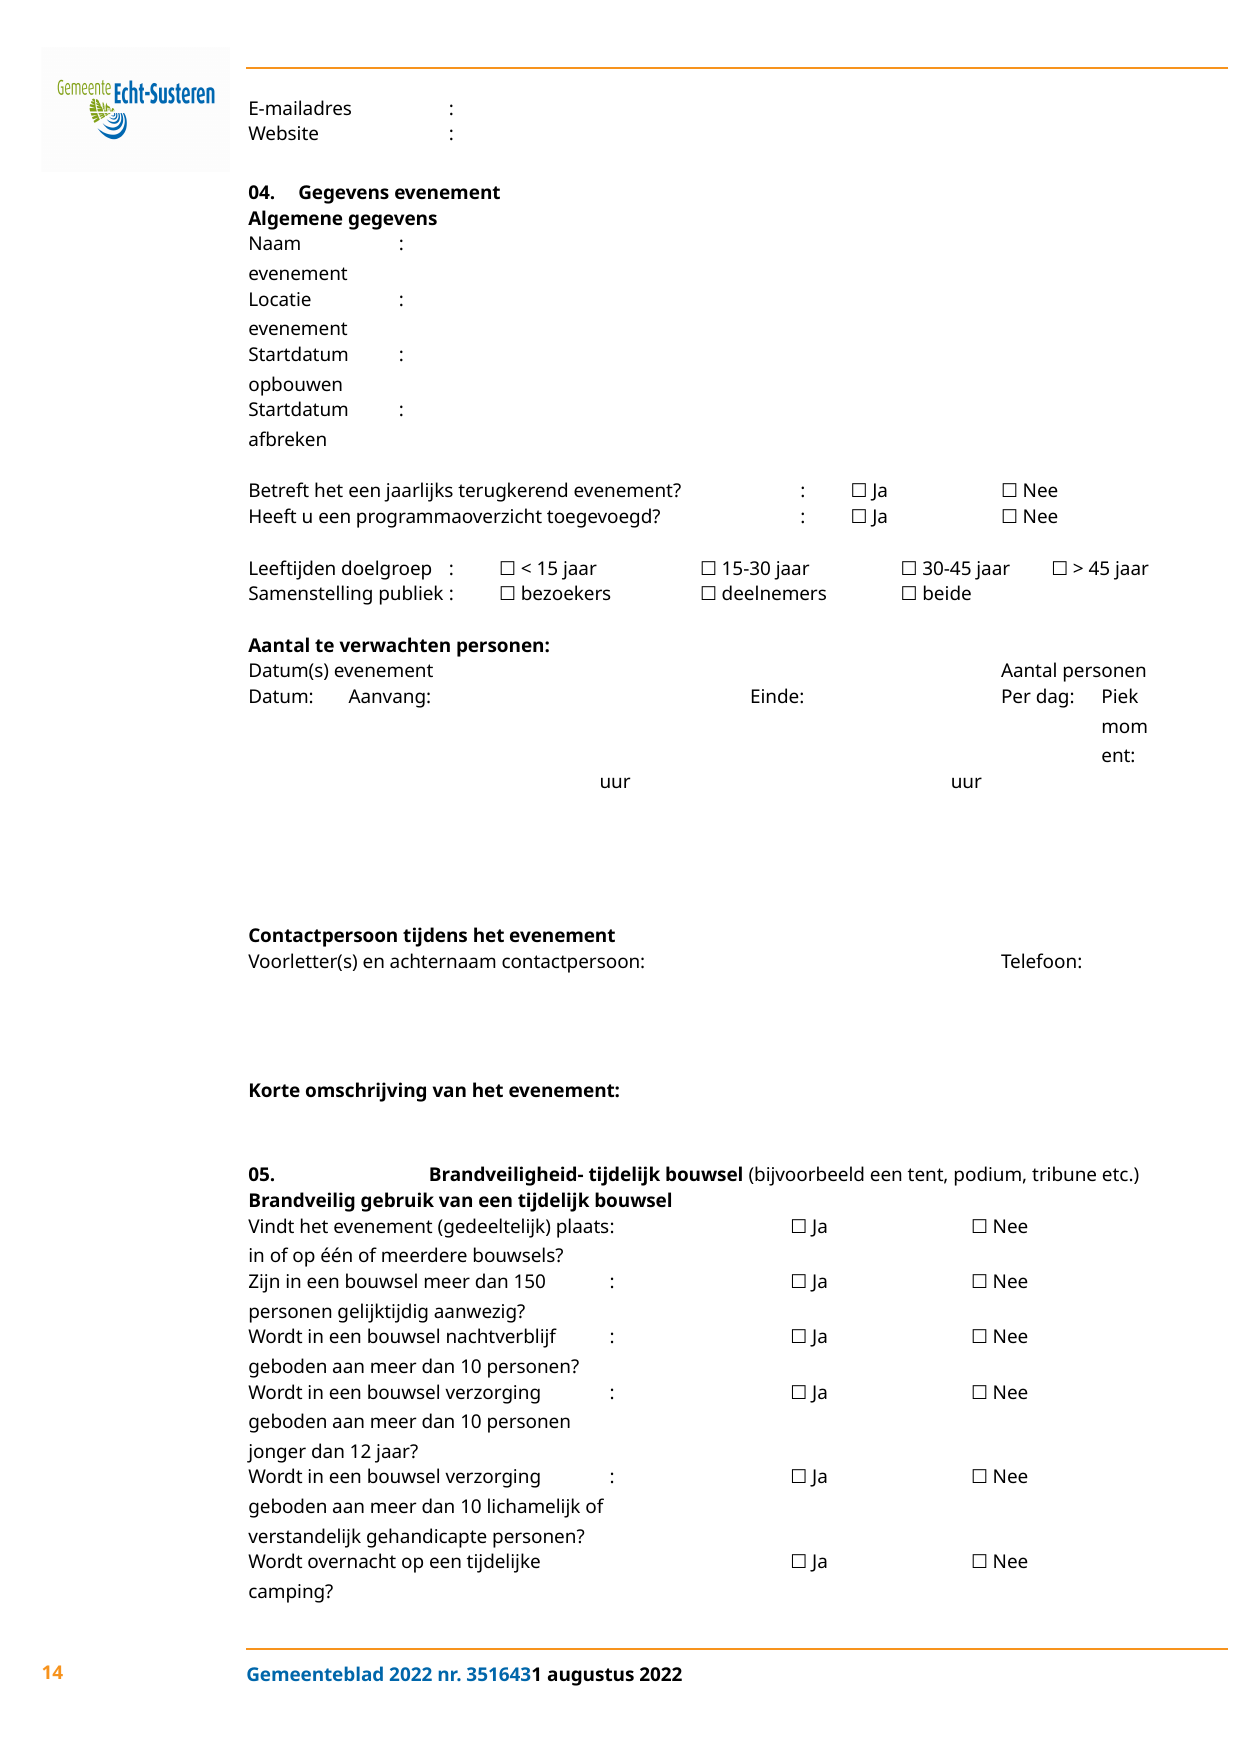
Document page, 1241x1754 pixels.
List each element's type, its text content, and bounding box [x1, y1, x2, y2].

table_cell [750, 846, 951, 871]
table_cell Aanvang: [348, 684, 649, 768]
table_cell [650, 846, 750, 871]
table_cell : [609, 1464, 790, 1549]
table_cell : [399, 286, 549, 341]
table_cell ☐ Ja [850, 503, 1001, 529]
table_cell [248, 897, 1152, 923]
table_cell [348, 846, 599, 871]
table_cell ☐ Ja [790, 1464, 971, 1549]
table_cell Telefoon: [1001, 949, 1152, 974]
table_cell : [800, 478, 850, 503]
table_cell [750, 871, 951, 897]
table_cell ☐ Nee [971, 1379, 1152, 1464]
table_cell Startdatum afbreken [248, 397, 398, 452]
table_cell [650, 768, 750, 794]
table_cell Brandveilig gebruik van een tijdelijk bouwsel [248, 1187, 1152, 1213]
table_cell Naam evenement [248, 231, 398, 286]
table_cell : [449, 581, 499, 606]
table_cell [248, 452, 1152, 478]
table_cell [549, 121, 1152, 146]
table_cell [248, 1103, 1152, 1128]
table_cell ☐ > 45 jaar [1051, 555, 1152, 581]
table_cell Heeft u een programmaoverzicht toegevoegd? [248, 503, 800, 529]
table_cell Wordt in een bouwsel nachtverblijf geboden aan meer dan 10 personen? [248, 1324, 609, 1379]
table_cell [599, 846, 649, 871]
table_cell ☐ Nee [1001, 478, 1152, 503]
table_cell [248, 871, 348, 897]
table_header 05. [248, 1161, 429, 1187]
table_cell Korte omschrijving van het evenement: [248, 1077, 1152, 1103]
table_cell ☐ Nee [971, 1464, 1152, 1549]
table_cell [549, 397, 1152, 452]
table_cell ☐ Ja [790, 1549, 971, 1604]
table_cell Locatie evenement [248, 286, 398, 341]
table_cell uur [951, 768, 1001, 794]
table_cell [248, 794, 348, 820]
table_cell [951, 871, 1001, 897]
table_cell ☐ Ja [790, 1213, 971, 1268]
table_cell E-mailadres [248, 95, 449, 121]
table_cell Contactpersoon tijdens het evenement [248, 923, 1152, 948]
table_cell : [399, 341, 549, 397]
table_cell [1101, 846, 1152, 871]
table_cell Zijn in een bouwsel meer dan 150 personen gelijktijdig aanwezig? [248, 1268, 609, 1323]
table_cell Voorletter(s) en achternaam contactpersoon: [248, 949, 1001, 974]
table_cell : [609, 1213, 790, 1268]
table_cell ☐ Ja [790, 1324, 971, 1379]
table_cell ☐ beide [900, 581, 1152, 606]
table_cell uur [599, 768, 649, 794]
table_cell [549, 286, 1152, 341]
table_cell [248, 768, 348, 794]
table_cell [750, 794, 951, 820]
table_cell [549, 341, 1152, 397]
table_cell ☐ 30-45 jaar [900, 555, 1051, 581]
table_cell [248, 606, 1152, 632]
table_cell [650, 820, 750, 846]
table_cell [248, 974, 1001, 1000]
table_cell : [609, 1324, 790, 1379]
table_cell : [609, 1268, 790, 1323]
table_cell [348, 794, 599, 820]
table_cell ☐ deelnemers [700, 581, 900, 606]
table_cell [1101, 871, 1152, 897]
table_cell [248, 1051, 1152, 1077]
table_cell Wordt overnacht op een tijdelijke camping? [248, 1549, 609, 1604]
table_cell [248, 1000, 1001, 1026]
table_cell Wordt in een bouwsel verzorging geboden aan meer dan 10 lichamelijk of verstandelijk gehandicapte personen? [248, 1464, 609, 1549]
table_cell [951, 846, 1001, 871]
table_cell : [449, 555, 499, 581]
table_cell [1001, 1026, 1152, 1051]
table_cell [599, 794, 649, 820]
table_cell [1001, 846, 1101, 871]
table_cell : [399, 231, 549, 286]
table_cell [1101, 794, 1152, 820]
table_cell [1101, 768, 1152, 794]
table_cell [951, 820, 1001, 846]
table_cell Betreft het een jaarlijks terugkerend evenement? [248, 478, 800, 503]
table_header Brandveiligheid- tijdelijk bouwsel (bijvoorbeeld een tent, podium, tribune etc.) [429, 1161, 1152, 1187]
table_cell [248, 529, 1152, 555]
table_cell Algemene gegevens [248, 205, 1152, 231]
table_cell [750, 768, 951, 794]
table_cell Vindt het evenement (gedeeltelijk) plaats in of op één of meerdere bouwsels? [248, 1213, 609, 1268]
table_cell ☐ Nee [1001, 503, 1152, 529]
table_cell Website [248, 121, 449, 146]
table_cell [609, 1549, 790, 1604]
table_cell Aantal personen [1001, 658, 1152, 683]
table_cell [650, 871, 750, 897]
table_cell : [609, 1379, 790, 1464]
table_cell [348, 768, 599, 794]
table_cell [248, 1026, 1001, 1051]
table_cell [549, 231, 1152, 286]
table_cell [348, 820, 599, 846]
table_cell : [449, 121, 549, 146]
table_cell [1001, 768, 1101, 794]
table_cell [1001, 974, 1152, 1000]
table_cell Leeftijden doelgroep [248, 555, 449, 581]
table_cell [599, 871, 649, 897]
table_cell ☐ Ja [790, 1379, 971, 1464]
table_cell ☐ Nee [971, 1268, 1152, 1323]
table_cell [1001, 794, 1101, 820]
table_cell [348, 871, 599, 897]
table_cell : [399, 397, 549, 452]
table_cell Einde: [750, 684, 1001, 768]
table_cell [1101, 820, 1152, 846]
table_cell [1001, 820, 1101, 846]
table_cell [650, 794, 750, 820]
table_cell ☐ bezoekers [499, 581, 700, 606]
table_cell Aantal te verwachten personen: [248, 632, 1152, 658]
table_cell Datum(s) evenement [248, 658, 1001, 683]
table_cell ☐ Ja [850, 478, 1001, 503]
table_cell [650, 684, 750, 768]
table_cell ☐ Nee [971, 1324, 1152, 1379]
table_cell : [449, 95, 549, 121]
table_cell [1001, 1000, 1152, 1026]
table_cell Per dag: [1001, 684, 1101, 768]
table_cell ☐ Nee [971, 1549, 1152, 1604]
table_cell [750, 820, 951, 846]
table_cell ☐ < 15 jaar [499, 555, 700, 581]
table_header Gegevens evenement [298, 179, 1152, 205]
table_cell Wordt in een bouwsel verzorging geboden aan meer dan 10 personen jonger dan 12 jaar? [248, 1379, 609, 1464]
table_cell Samenstelling publiek [248, 581, 449, 606]
table_cell [549, 95, 1152, 121]
table_cell Piekmoment: [1101, 684, 1152, 768]
table_cell [248, 820, 348, 846]
table_cell Datum: [248, 684, 348, 768]
table_cell [1001, 871, 1101, 897]
table_cell Startdatum opbouwen [248, 341, 398, 397]
table_cell ☐ 15-30 jaar [700, 555, 900, 581]
table_cell ☐ Ja [790, 1268, 971, 1323]
table_header 04. [248, 179, 298, 205]
table_cell : [800, 503, 850, 529]
table_cell [248, 846, 348, 871]
table_cell ☐ Nee [971, 1213, 1152, 1268]
picture [41, 47, 231, 172]
table_cell [951, 794, 1001, 820]
table_cell [599, 820, 649, 846]
